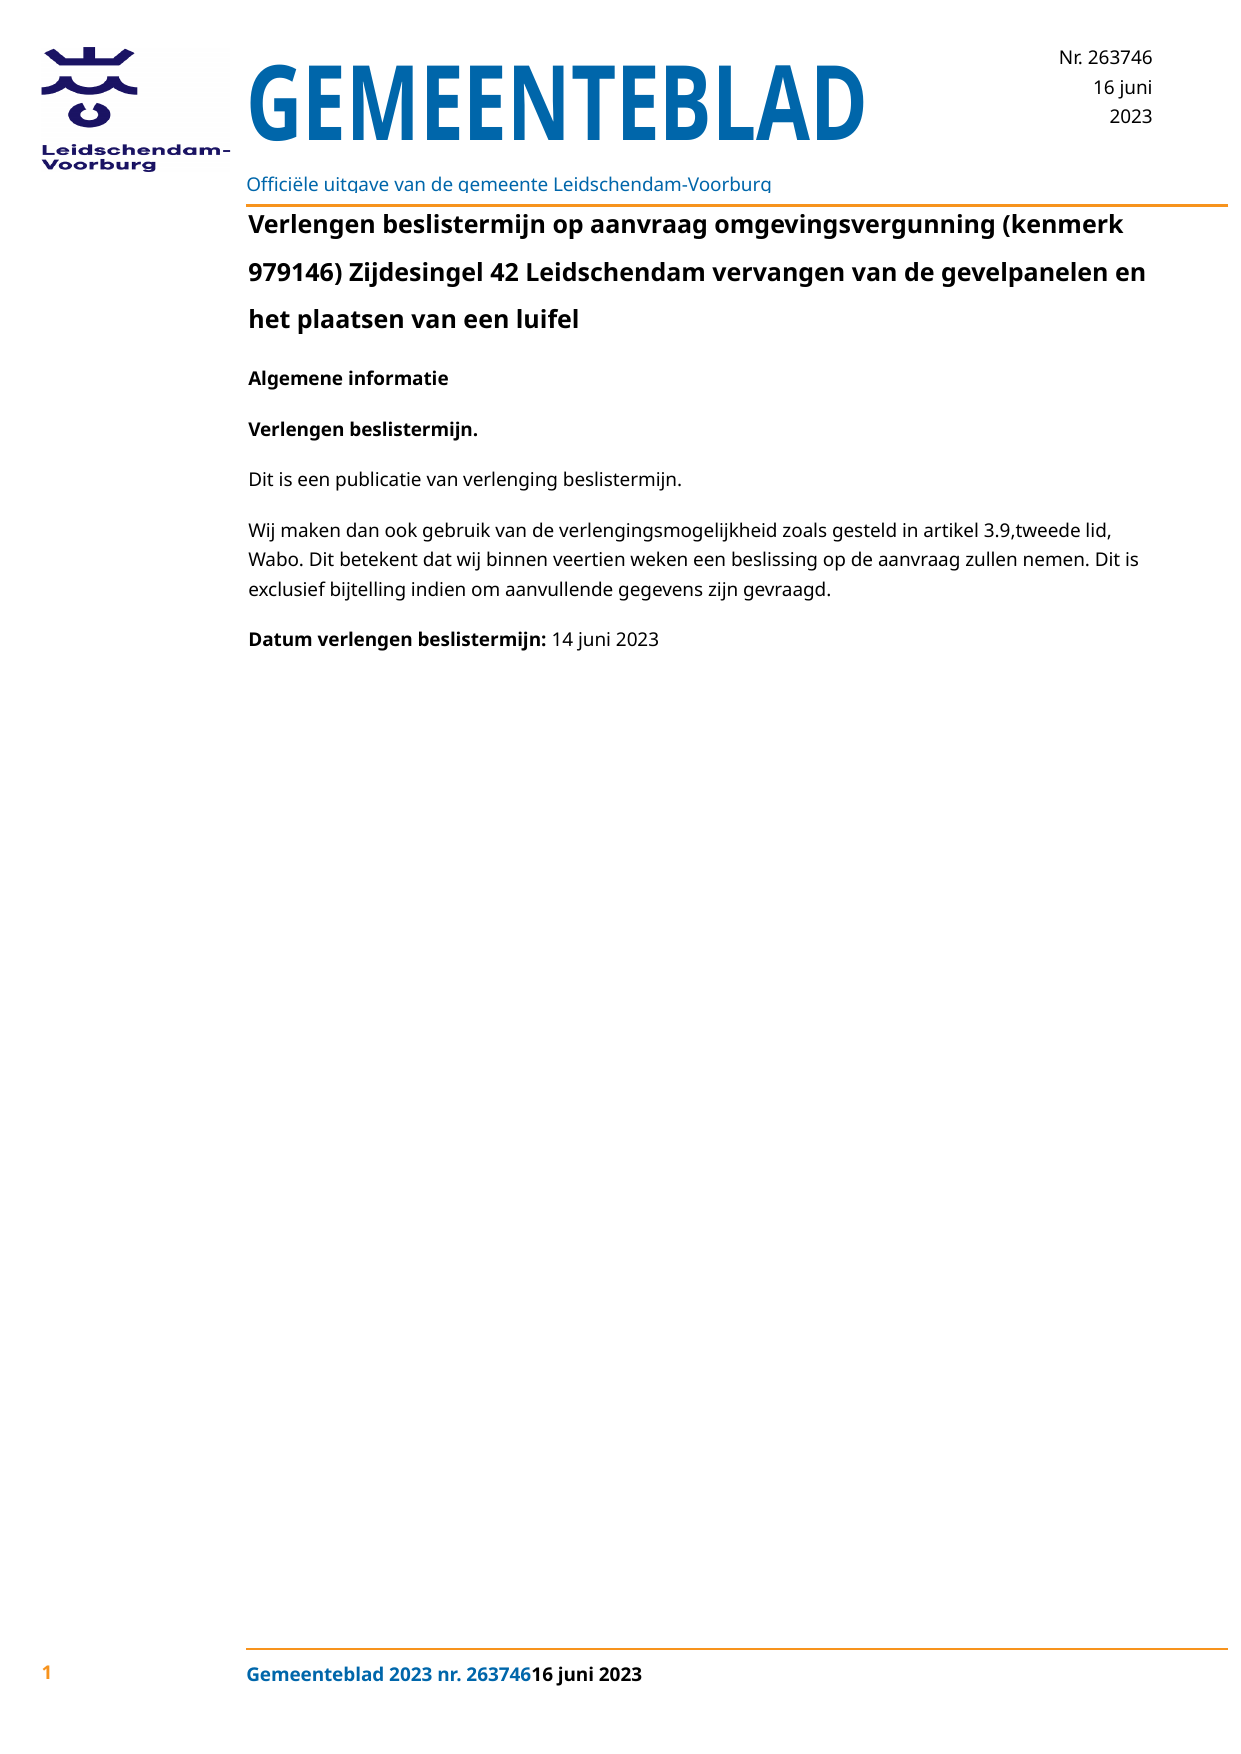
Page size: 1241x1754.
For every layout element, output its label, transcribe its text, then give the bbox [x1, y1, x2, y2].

text Dit is een publicatie van verlenging beslistermijn. [248, 466, 1152, 492]
text Wij maken dan ook gebruik van de verlengingsmogelijkheid zoals gesteld in artikel 3.9,tweede lid, Wabo. Dit betekent dat wij binnen veertien weken een beslissing op de aanvraag zullen nemen. Dit is exclusief bijtelling indien om aanvullende gegevens zijn gevraagd. [248, 517, 1152, 602]
text Datum verlengen beslistermijn: 14 juni 2023 [248, 626, 1152, 652]
text Verlengen beslistermijn op aanvraag omgevingsvergunning (kenmerk 979146) Zijdesingel 42 Leidschendam vervangen van de gevelpanelen en het plaatsen van een luifel [248, 207, 1152, 336]
picture [41, 47, 231, 172]
text Algemene informatie [248, 366, 1152, 391]
text Verlengen beslistermijn. [248, 416, 1152, 442]
